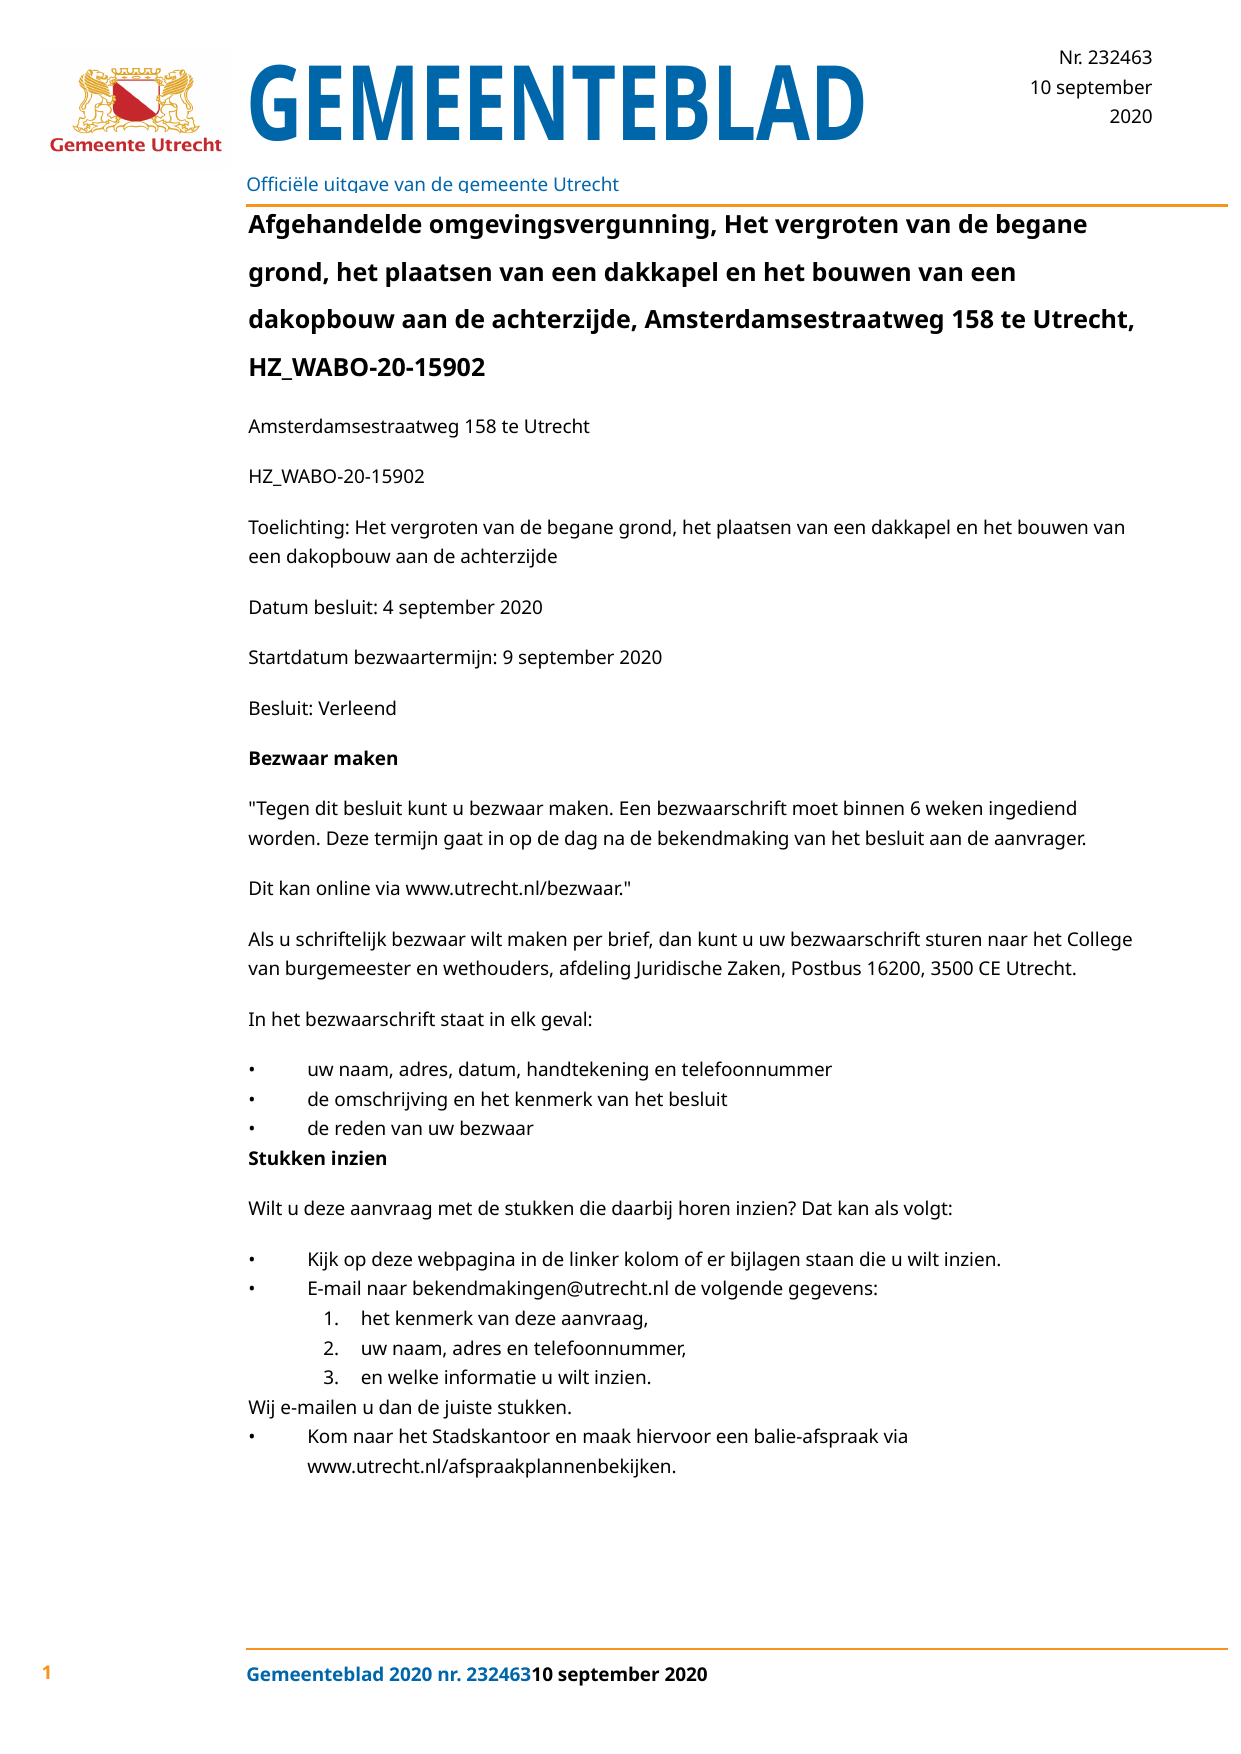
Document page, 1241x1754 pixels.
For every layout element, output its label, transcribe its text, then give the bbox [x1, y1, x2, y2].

list E-mail naar bekendmakingen@utrecht.nl de volgende gegevens: [248, 1276, 1152, 1301]
text Dit kan online via www.utrecht.nl/bezwaar." [248, 876, 1152, 901]
text Wij e-mailen u dan de juiste stukken. [248, 1394, 1152, 1420]
text Wilt u deze aanvraag met de stukken die daarbij horen inzien? Dat kan als volgt: [248, 1196, 1152, 1221]
list en welke informatie u wilt inzien. [323, 1364, 1152, 1390]
list de omschrijving en het kenmerk van het besluit [248, 1086, 1152, 1112]
list het kenmerk van deze aanvraag, [323, 1305, 1152, 1331]
text Afgehandelde omgevingsvergunning, Het vergroten van de begane grond, het plaatsen van een dakkapel en het bouwen van een dakopbouw aan de achterzijde, Amsterdamsestraatweg 158 te Utrecht, HZ_WABO-20-15902 [248, 207, 1152, 384]
text Amsterdamsestraatweg 158 te Utrecht [248, 413, 1152, 439]
text "Tegen dit besluit kunt u bezwaar maken. Een bezwaarschrift moet binnen 6 weken ingediend worden. Deze termijn gaat in op de dag na de bekendmaking van het besluit aan de aanvrager. [248, 796, 1152, 851]
text Toelichting: Het vergroten van de begane grond, het plaatsen van een dakkapel en het bouwen van een dakopbouw aan de achterzijde [248, 514, 1152, 569]
text Als u schriftelijk bezwaar wilt maken per brief, dan kunt u uw bezwaarschrift sturen naar het College van burgemeester en wethouders, afdeling Juridische Zaken, Postbus 16200, 3500 CE Utrecht. [248, 926, 1152, 981]
list Kijk op deze webpagina in de linker kolom of er bijlagen staan die u wilt inzien. [248, 1246, 1152, 1272]
picture [41, 47, 231, 172]
text In het bezwaarschrift staat in elk geval: [248, 1006, 1152, 1032]
text Bezwaar maken [248, 745, 1152, 771]
list de reden van uw bezwaar [248, 1116, 1152, 1141]
text Besluit: Verleend [248, 695, 1152, 721]
list uw naam, adres en telefoonnummer, [323, 1335, 1152, 1361]
text HZ_WABO-20-15902 [248, 463, 1152, 489]
list uw naam, adres, datum, handtekening en telefoonnummer [248, 1056, 1152, 1082]
list Kom naar het Stadskantoor en maak hiervoor een balie-afspraak via www.utrecht.nl/afspraakplannenbekijken. [248, 1423, 1152, 1479]
text Datum besluit: 4 september 2020 [248, 594, 1152, 620]
text Startdatum bezwaartermijn: 9 september 2020 [248, 644, 1152, 670]
text Stukken inzien [248, 1145, 1152, 1171]
